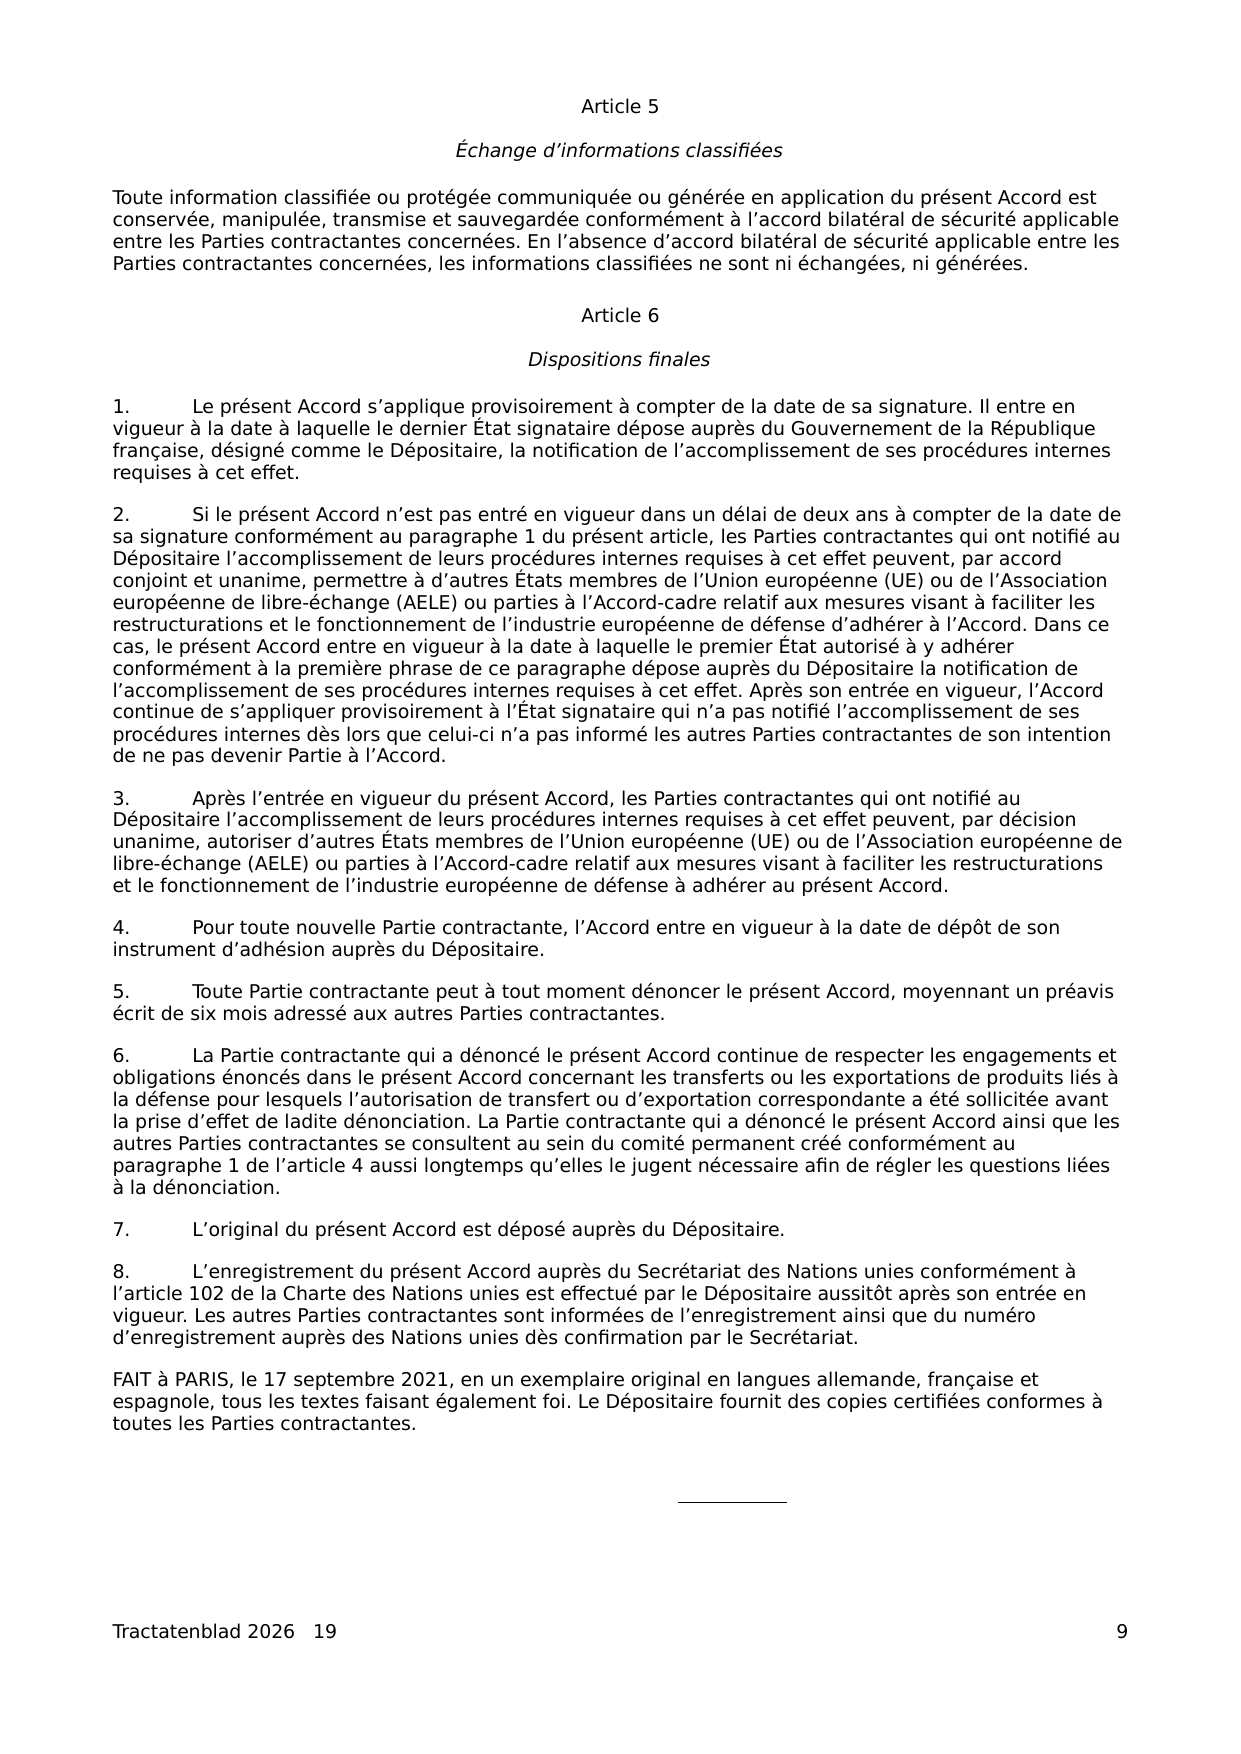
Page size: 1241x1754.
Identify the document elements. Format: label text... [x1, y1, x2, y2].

text 3. Après l’entrée en vigueur du présent Accord, les Parties contractantes qui ont notifié au Dépositaire l’accomplissement de leurs procédures internes requises à cet effet peuvent, par décision unanime, autoriser d’autres États membres de l’Union européenne (UE) ou de l’Association européenne de libre-échange (AELE) ou parties à l’Accord-cadre relatif aux mesures visant à faciliter les restructurations et le fonctionnement de l’industrie européenne de défense à adhérer au présent Accord. [112, 787, 1128, 897]
text FAIT à PARIS, le 17 septembre 2021, en un exemplaire original en langues allemande, française et espagnole, tous les textes faisant également foi. Le Dépositaire fournit des copies certifiées conformes à toutes les Parties contractantes. [112, 1369, 1128, 1435]
text 8. L’enregistrement du présent Accord auprès du Secrétariat des Nations unies conformément à l’article 102 de la Charte des Nations unies est effectué par le Dépositaire aussitôt après son entrée en vigueur. Les autres Parties contractantes sont informées de l’enregistrement ainsi que du numéro d’enregistrement auprès des Nations unies dès confirmation par le Secrétariat. [112, 1261, 1128, 1349]
text 5. Toute Partie contractante peut à tout moment dénoncer le présent Accord, moyennant un préavis écrit de six mois adressé aux autres Parties contractantes. [112, 981, 1128, 1025]
subtitle Article 5 Échange d’informations classifiées [112, 96, 1128, 162]
text 6. La Partie contractante qui a dénoncé le présent Accord continue de respecter les engagements et obligations énoncés dans le présent Accord concernant les transferts ou les exportations de produits liés à la défense pour lesquels l’autorisation de transfert ou d’exportation correspondante a été sollicitée avant la prise d’effet de ladite dénonciation. La Partie contractante qui a dénoncé le présent Accord ainsi que les autres Parties contractantes se consultent au sein du comité permanent créé conformément au paragraphe 1 de l’article 4 aussi longtemps qu’elles le jugent nécessaire afin de régler les questions liées à la dénonciation. [112, 1045, 1128, 1199]
text 2. Si le présent Accord n’est pas entré en vigueur dans un délai de deux ans à compter de la date de sa signature conformément au paragraphe 1 du présent article, les Parties contractantes qui ont notifié au Dépositaire l’accomplissement de leurs procédures internes requises à cet effet peuvent, par accord conjoint et unanime, permettre à d’autres États membres de l’Union européenne (UE) ou de l’Association européenne de libre-échange (AELE) ou parties à l’Accord-cadre relatif aux mesures visant à faciliter les restructurations et le fonctionnement de l’industrie européenne de défense d’adhérer à l’Accord. Dans ce cas, le présent Accord entre en vigueur à la date à laquelle le premier État autorisé à y adhérer conformément à la première phrase de ce paragraphe dépose auprès du Dépositaire la notification de l’accomplissement de ses procédures internes requises à cet effet. Après son entrée en vigueur, l’Accord continue de s’appliquer provisoirement à l’État signataire qui n’a pas notifié l’accomplissement de ses procédures internes dès lors que celui-ci n’a pas informé les autres Parties contractantes de son intention de ne pas devenir Partie à l’Accord. [112, 504, 1128, 767]
text 1. Le présent Accord s’applique provisoirement à compter de la date de sa signature. Il entre en vigueur à la date à laquelle le dernier État signataire dépose auprès du Gouvernement de la République française, désigné comme le Dépositaire, la notification de l’accomplissement de ses procédures internes requises à cet effet. [112, 396, 1128, 484]
text Toute information classifiée ou protégée communiquée ou générée en application du présent Accord est conservée, manipulée, transmise et sauvegardée conformément à l’accord bilatéral de sécurité applicable entre les Parties contractantes concernées. En l’absence d’accord bilatéral de sécurité applicable entre les Parties contractantes concernées, les informations classifiées ne sont ni échangées, ni générées. [112, 187, 1128, 275]
subtitle Article 6 Dispositions finales [112, 305, 1128, 371]
text 4. Pour toute nouvelle Partie contractante, l’Accord entre en vigueur à la date de dépôt de son instrument d’adhésion auprès du Dépositaire. [112, 917, 1128, 961]
text 7. L’original du présent Accord est déposé auprès du Dépositaire. [112, 1219, 1128, 1241]
